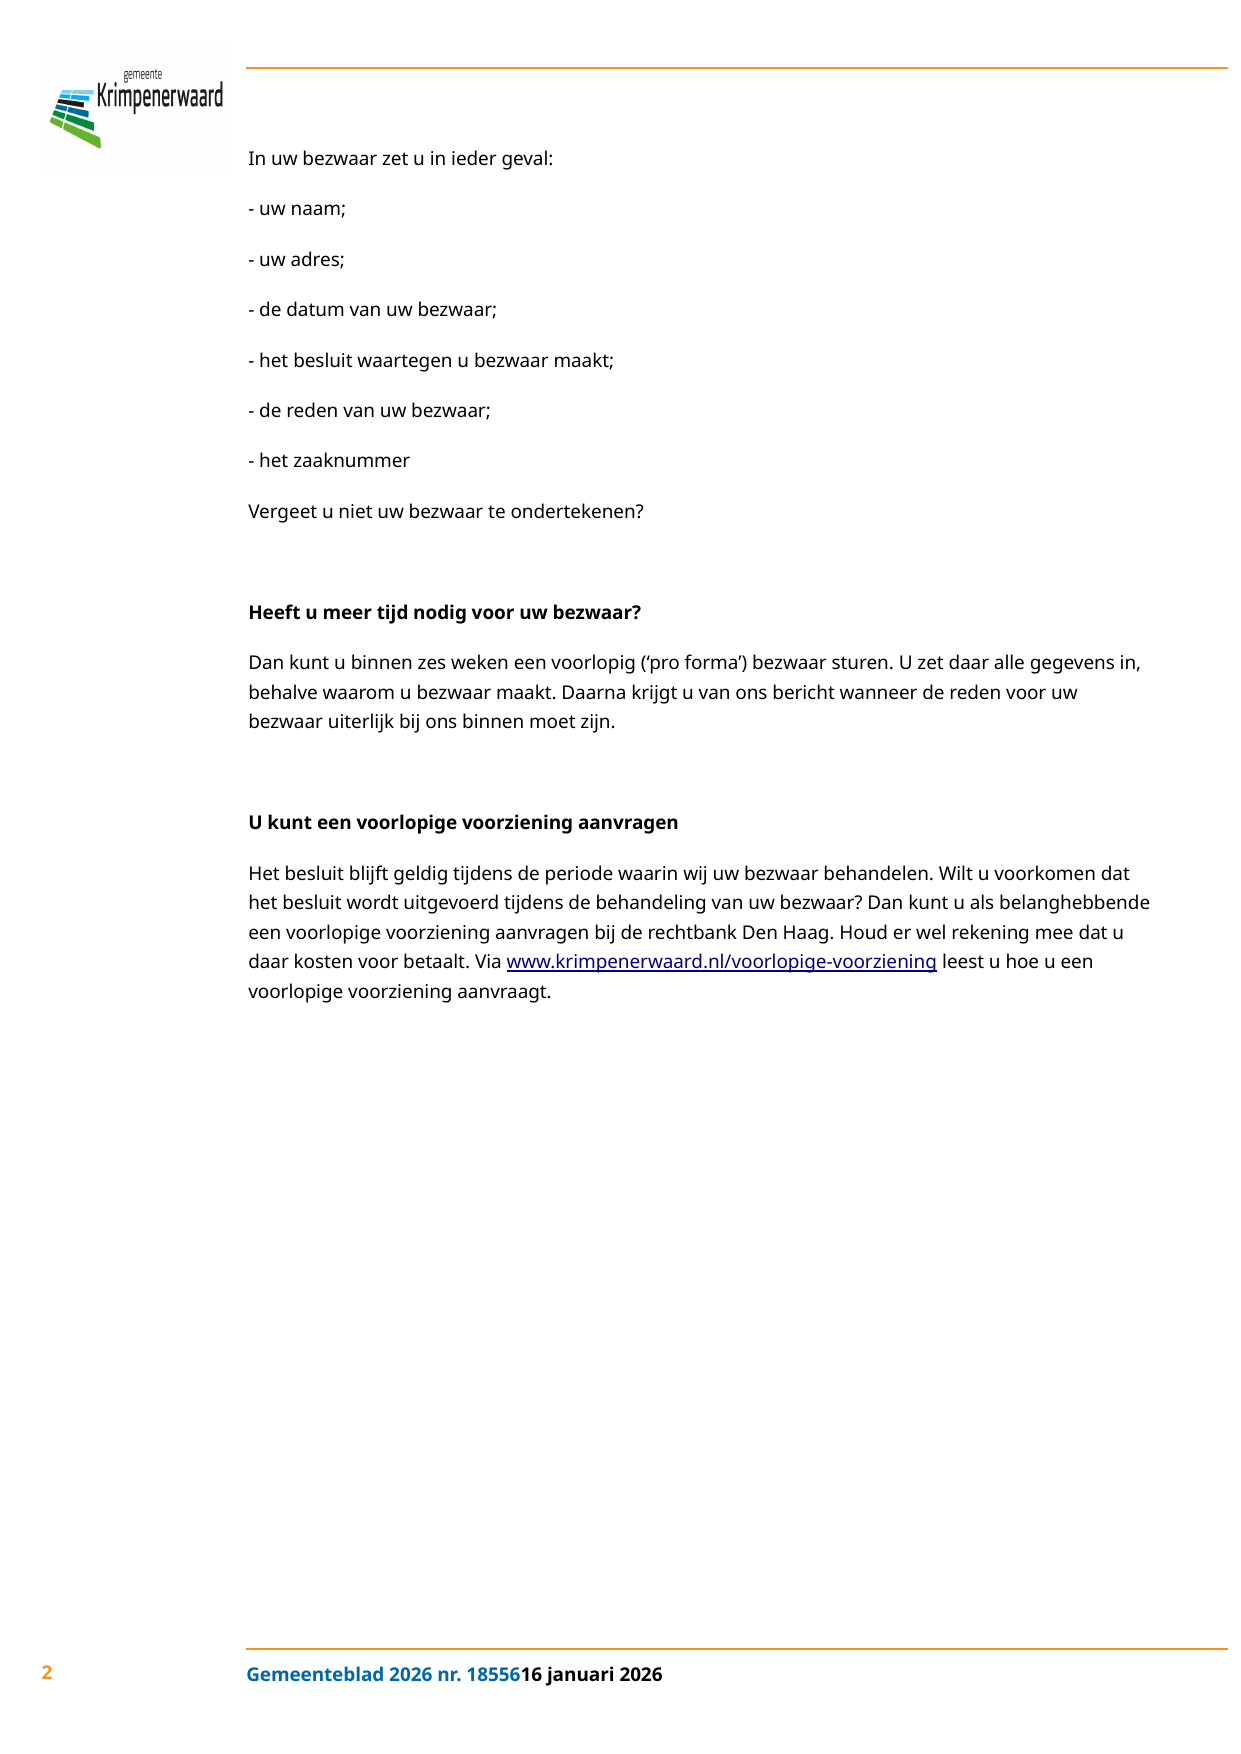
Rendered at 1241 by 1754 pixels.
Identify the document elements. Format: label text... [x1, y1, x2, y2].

text Dan kunt u binnen zes weken een voorlopig (‘pro forma’) bezwaar sturen. U zet daar alle gegevens in, behalve waarom u bezwaar maakt. Daarna krijgt u van ons bericht wanneer de reden voor uw bezwaar uiterlijk bij ons binnen moet zijn. [248, 649, 1152, 734]
text - uw naam; [248, 196, 1152, 221]
text U kunt een voorlopige voorziening aanvragen [248, 809, 1152, 835]
text In uw bezwaar zet u in ieder geval: [248, 145, 1152, 171]
text - de datum van uw bezwaar; [248, 296, 1152, 322]
text Heeft u meer tijd nodig voor uw bezwaar? [248, 599, 1152, 625]
text Het besluit blijft geldig tijdens de periode waarin wij uw bezwaar behandelen. Wilt u voorkomen dat het besluit wordt uitgevoerd tijdens de behandeling van uw bezwaar? Dan kunt u als belanghebbende een voorlopige voorziening aanvragen bij de rechtbank Den Haag. Houd er wel rekening mee dat u daar kosten voor betaalt. Via www.krimpenerwaard.nl/voorlopige-voorziening leest u hoe u een voorlopige voorziening aanvraagt. [248, 860, 1152, 1004]
text - uw adres; [248, 246, 1152, 272]
text - het zaaknummer [248, 448, 1152, 473]
picture [41, 47, 231, 172]
text - de reden van uw bezwaar; [248, 397, 1152, 423]
text Vergeet u niet uw bezwaar te ondertekenen? [248, 498, 1152, 524]
text - het besluit waartegen u bezwaar maakt; [248, 347, 1152, 373]
